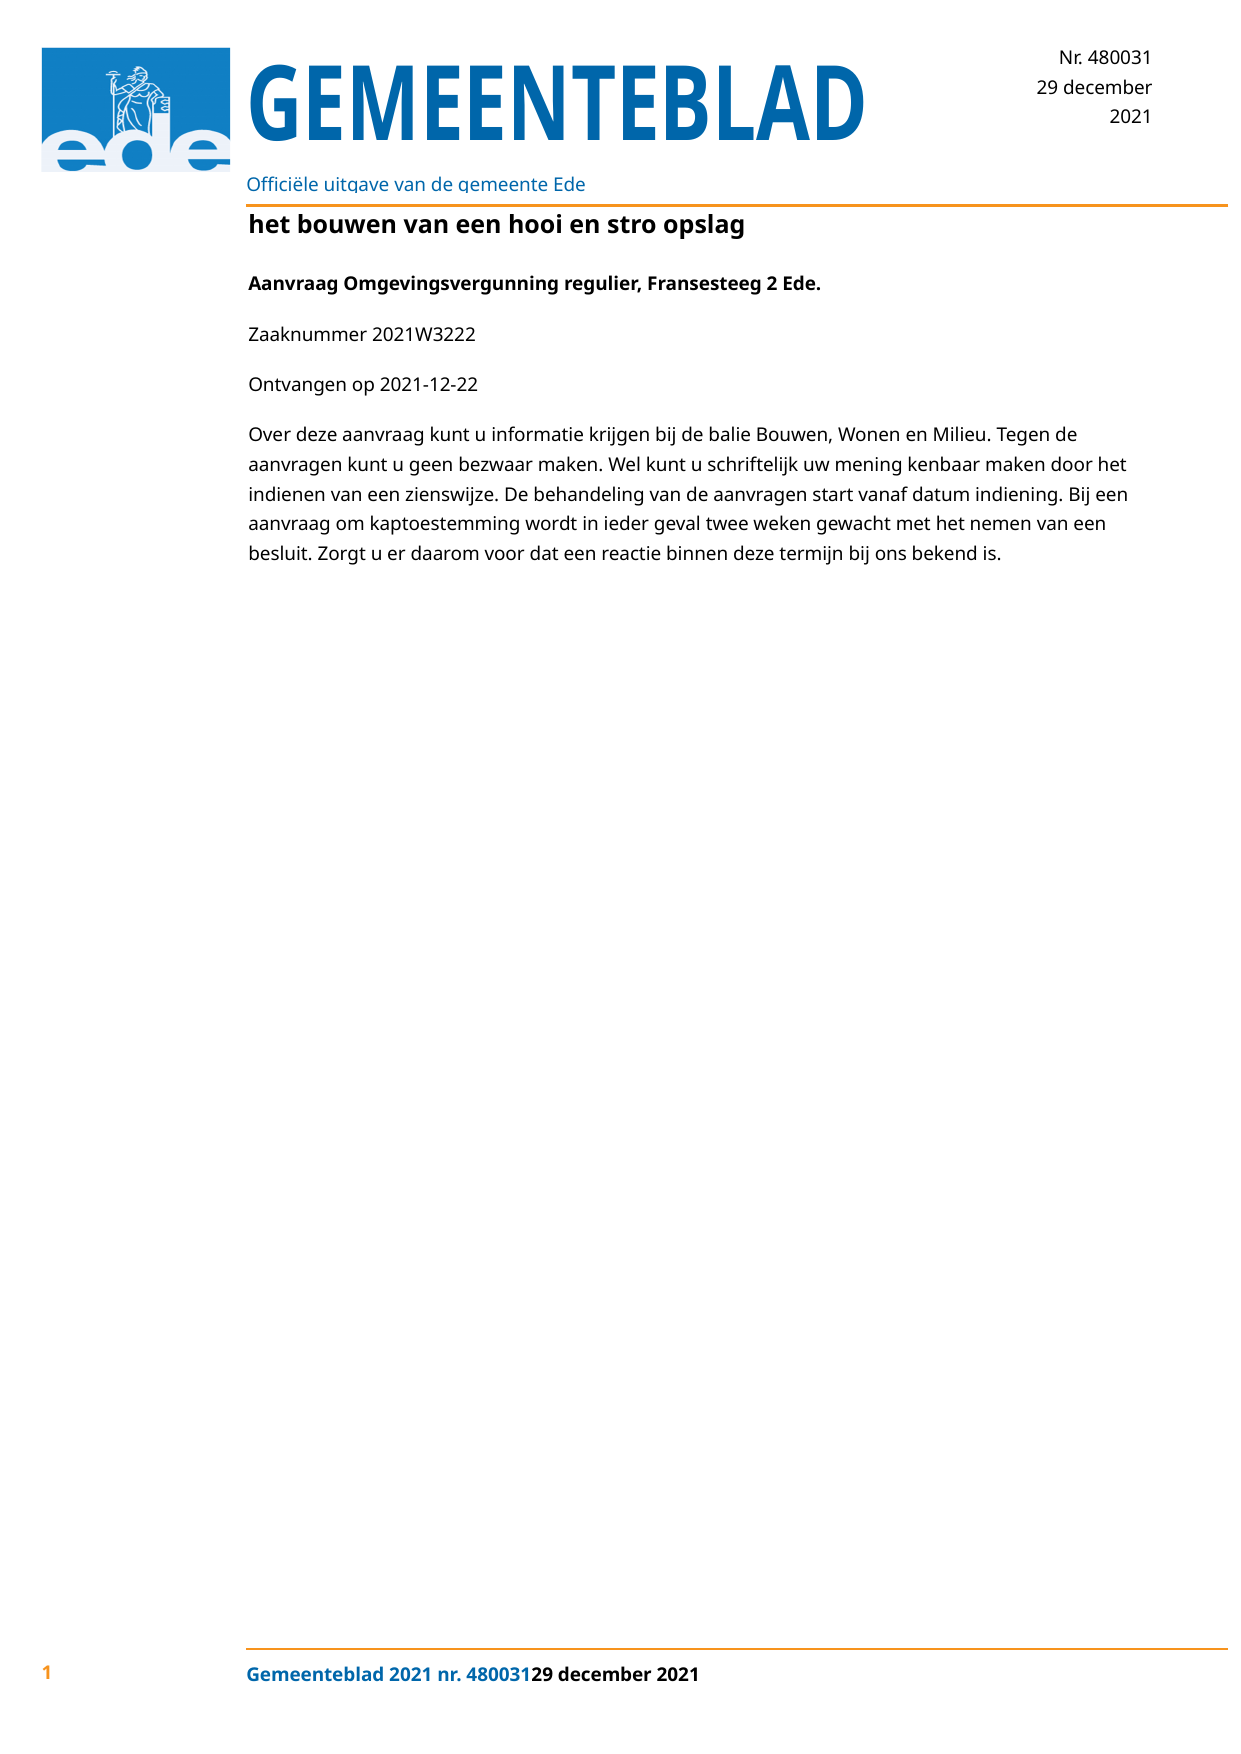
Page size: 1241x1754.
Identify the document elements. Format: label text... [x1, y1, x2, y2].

text het bouwen van een hooi en stro opslag [248, 207, 1152, 241]
text Over deze aanvraag kunt u informatie krijgen bij de balie Bouwen, Wonen en Milieu. Tegen de aanvragen kunt u geen bezwaar maken. Wel kunt u schriftelijk uw mening kenbaar maken door het indienen van een zienswijze. De behandeling van de aanvragen start vanaf datum indiening. Bij een aanvraag om kaptoestemming wordt in ieder geval twee weken gewacht met het nemen van een besluit. Zorgt u er daarom voor dat een reactie binnen deze termijn bij ons bekend is. [248, 422, 1152, 566]
text Aanvraag Omgevingsvergunning regulier, Fransesteeg 2 Ede. [248, 270, 1152, 296]
text Ontvangen op 2021-12-22 [248, 371, 1152, 397]
picture [41, 47, 231, 172]
text Zaaknummer 2021W3222 [248, 321, 1152, 346]
